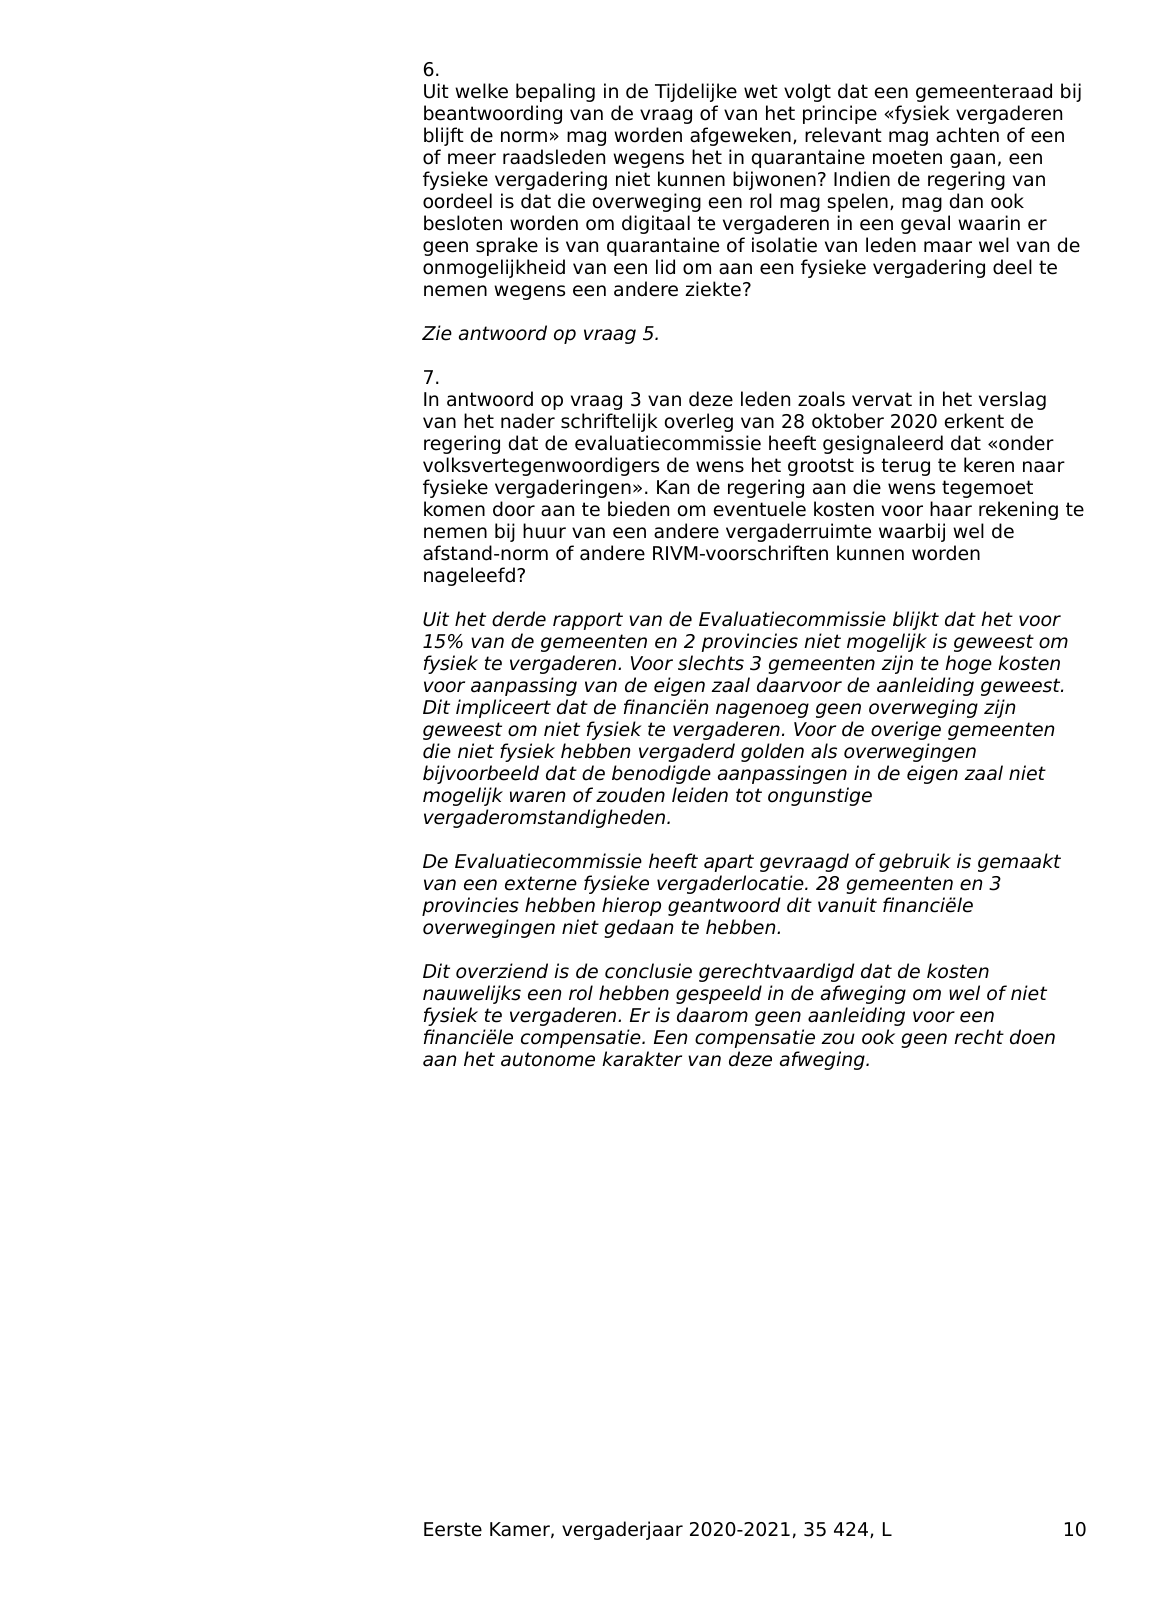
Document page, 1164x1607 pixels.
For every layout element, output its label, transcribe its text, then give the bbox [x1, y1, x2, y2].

text In antwoord op vraag 3 van deze leden zoals vervat in het verslag van het nader schriftelijk overleg van 28 oktober 2020 erkent de regering dat de evaluatiecommissie heeft gesignaleerd dat «onder volksvertegenwoordigers de wens het grootst is terug te keren naar fysieke vergaderingen». Kan de regering aan die wens tegemoet komen door aan te bieden om eventuele kosten voor haar rekening te nemen bij huur van een andere vergaderruimte waarbij wel de afstand-norm of andere RIVM-voorschriften kunnen worden nageleefd? [422, 389, 1087, 587]
text Uit welke bepaling in de Tijdelijke wet volgt dat een gemeenteraad bij beantwoording van de vraag of van het principe «fysiek vergaderen blijft de norm» mag worden afgeweken, relevant mag achten of een of meer raadsleden wegens het in quarantaine moeten gaan, een fysieke vergadering niet kunnen bijwonen? Indien de regering van oordeel is dat die overweging een rol mag spelen, mag dan ook besloten worden om digitaal te vergaderen in een geval waarin er geen sprake is van quarantaine of isolatie van leden maar wel van de onmogelijkheid van een lid om aan een fysieke vergadering deel te nemen wegens een andere ziekte? [422, 81, 1087, 301]
text Dit overziend is de conclusie gerechtvaardigd dat de kosten nauwelijks een rol hebben gespeeld in de afweging om wel of niet fysiek te vergaderen. Er is daarom geen aanleiding voor een financiële compensatie. Een compensatie zou ook geen recht doen aan het autonome karakter van deze afweging. [422, 961, 1087, 1071]
text Zie antwoord op vraag 5. [422, 323, 1087, 345]
text 7. [422, 367, 1087, 389]
text 6. [422, 59, 1087, 81]
text Uit het derde rapport van de Evaluatiecommissie blijkt dat het voor 15% van de gemeenten en 2 provincies niet mogelijk is geweest om fysiek te vergaderen. Voor slechts 3 gemeenten zijn te hoge kosten voor aanpassing van de eigen zaal daarvoor de aanleiding geweest. Dit impliceert dat de financiën nagenoeg geen overweging zijn geweest om niet fysiek te vergaderen. Voor de overige gemeenten die niet fysiek hebben vergaderd golden als overwegingen bijvoorbeeld dat de benodigde aanpassingen in de eigen zaal niet mogelijk waren of zouden leiden tot ongunstige vergaderomstandigheden. [422, 609, 1087, 829]
text De Evaluatiecommissie heeft apart gevraagd of gebruik is gemaakt van een externe fysieke vergaderlocatie. 28 gemeenten en 3 provincies hebben hierop geantwoord dit vanuit financiële overwegingen niet gedaan te hebben. [422, 851, 1087, 939]
